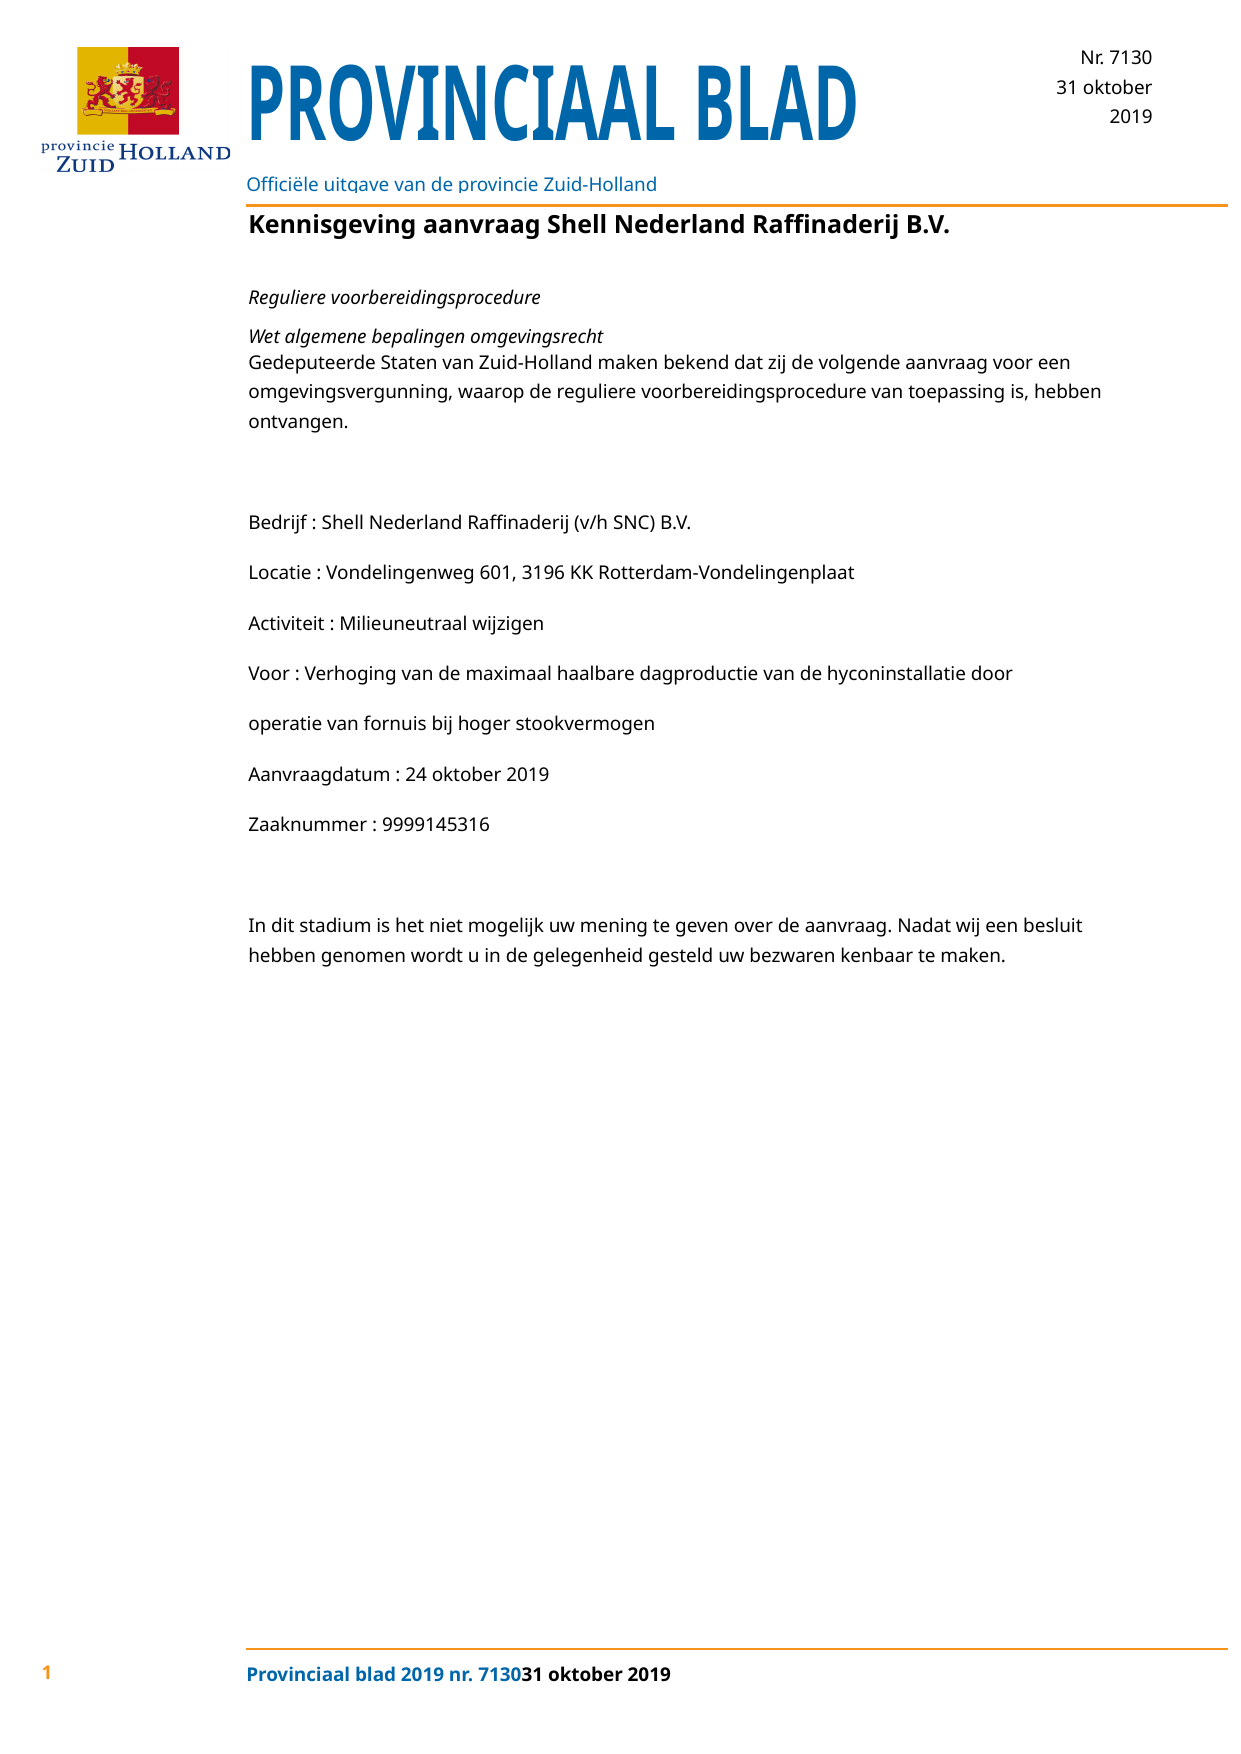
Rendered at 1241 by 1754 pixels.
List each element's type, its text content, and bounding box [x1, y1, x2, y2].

text Reguliere voorbereidingsprocedure [248, 284, 1152, 309]
text Gedeputeerde Staten van Zuid-Holland maken bekend dat zij de volgende aanvraag voor een omgevingsvergunning, waarop de reguliere voorbereidingsprocedure van toepassing is, hebben ontvangen. [248, 349, 1152, 434]
picture [41, 47, 231, 172]
text Wet algemene bepalingen omgevingsrecht [248, 323, 1152, 349]
text operatie van fornuis bij hoger stookvermogen [248, 711, 1152, 736]
text In dit stadium is het niet mogelijk uw mening te geven over de aanvraag. Nadat wij een besluit hebben genomen wordt u in de gelegenheid gesteld uw bezwaren kenbaar te maken. [248, 912, 1152, 967]
text Aanvraagdatum : 24 oktober 2019 [248, 761, 1152, 787]
text Kennisgeving aanvraag Shell Nederland Raffinaderij B.V. [248, 207, 1152, 241]
text Locatie : Vondelingenweg 601, 3196 KK Rotterdam-Vondelingenplaat [248, 559, 1152, 585]
text Bedrijf : Shell Nederland Raffinaderij (v/h SNC) B.V. [248, 509, 1152, 534]
text Voor : Verhoging van de maximaal haalbare dagproductie van de hyconinstallatie door [248, 660, 1152, 686]
text Activiteit : Milieuneutraal wijzigen [248, 610, 1152, 635]
text Zaaknummer : 9999145316 [248, 811, 1152, 837]
